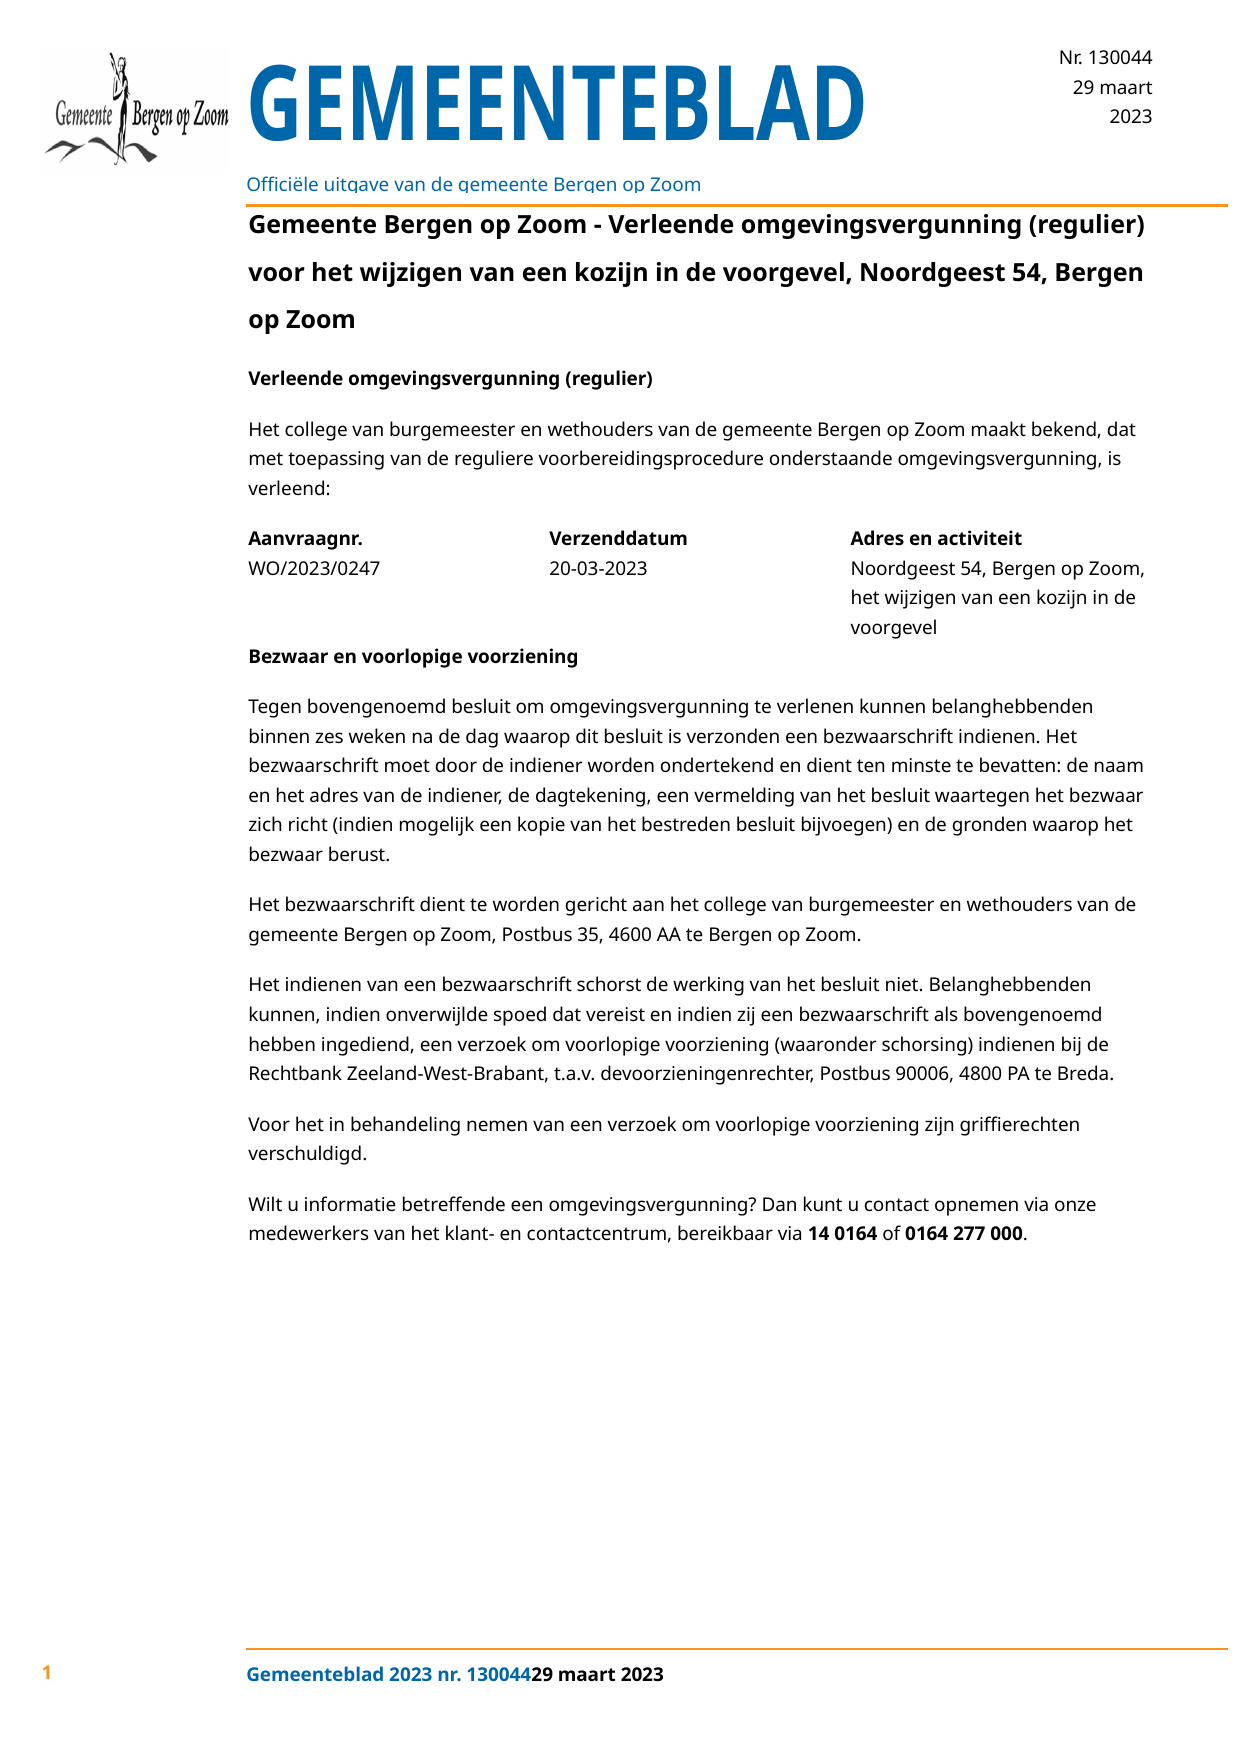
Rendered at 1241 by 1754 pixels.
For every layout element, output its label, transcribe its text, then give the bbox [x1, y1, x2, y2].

text Het college van burgemeester en wethouders van de gemeente Bergen op Zoom maakt bekend, dat met toepassing van de reguliere voorbereidingsprocedure onderstaande omgevingsvergunning, is verleend: [248, 416, 1152, 501]
table_header Noordgeest 54, Bergen op Zoom, het wijzigen van een kozijn in de voorgevel [850, 555, 1152, 639]
text Het bezwaarschrift dient te worden gericht aan het college van burgemeester en wethouders van de gemeente Bergen op Zoom, Postbus 35, 4600 AA te Bergen op Zoom. [248, 892, 1152, 947]
text Voor het in behandeling nemen van een verzoek om voorlopige voorziening zijn griffierechten verschuldigd. [248, 1111, 1152, 1166]
text Bezwaar en voorlopige voorziening [248, 643, 1152, 668]
text Verleende omgevingsvergunning (regulier) [248, 366, 1152, 391]
text Het indienen van een bezwaarschrift schorst de werking van het besluit niet. Belanghebbenden kunnen, indien onverwijlde spoed dat vereist en indien zij een bezwaarschrift als bovengenoemd hebben ingediend, een verzoek om voorlopige voorziening (waaronder schorsing) indienen bij de Rechtbank Zeeland-West-Brabant, t.a.v. devoorzieningenrechter, Postbus 90006, 4800 PA te Breda. [248, 972, 1152, 1086]
picture [41, 47, 231, 172]
table_header 20-03-2023 [549, 555, 850, 639]
table_header Verzenddatum [549, 526, 850, 551]
text Tegen bovengenoemd besluit om omgevingsvergunning te verlenen kunnen belanghebbenden binnen zes weken na de dag waarop dit besluit is verzonden een bezwaarschrift indienen. Het bezwaarschrift moet door de indiener worden ondertekend en dient ten minste te bevatten: de naam en het adres van de indiener, de dagtekening, een vermelding van het besluit waartegen het bezwaar zich richt (indien mogelijk een kopie van het bestreden besluit bijvoegen) en de gronden waarop het bezwaar berust. [248, 693, 1152, 867]
text Wilt u informatie betreffende een omgevingsvergunning? Dan kunt u contact opnemen via onze medewerkers van het klant- en contactcentrum, bereikbaar via 14 0164 of 0164 277 000. [248, 1191, 1152, 1246]
text Gemeente Bergen op Zoom - Verleende omgevingsvergunning (regulier) voor het wijzigen van een kozijn in de voorgevel, Noordgeest 54, Bergen op Zoom [248, 207, 1152, 336]
table_header Adres en activiteit [850, 526, 1152, 551]
table_header Aanvraagnr. [248, 526, 549, 551]
table_header WO/2023/0247 [248, 555, 549, 639]
